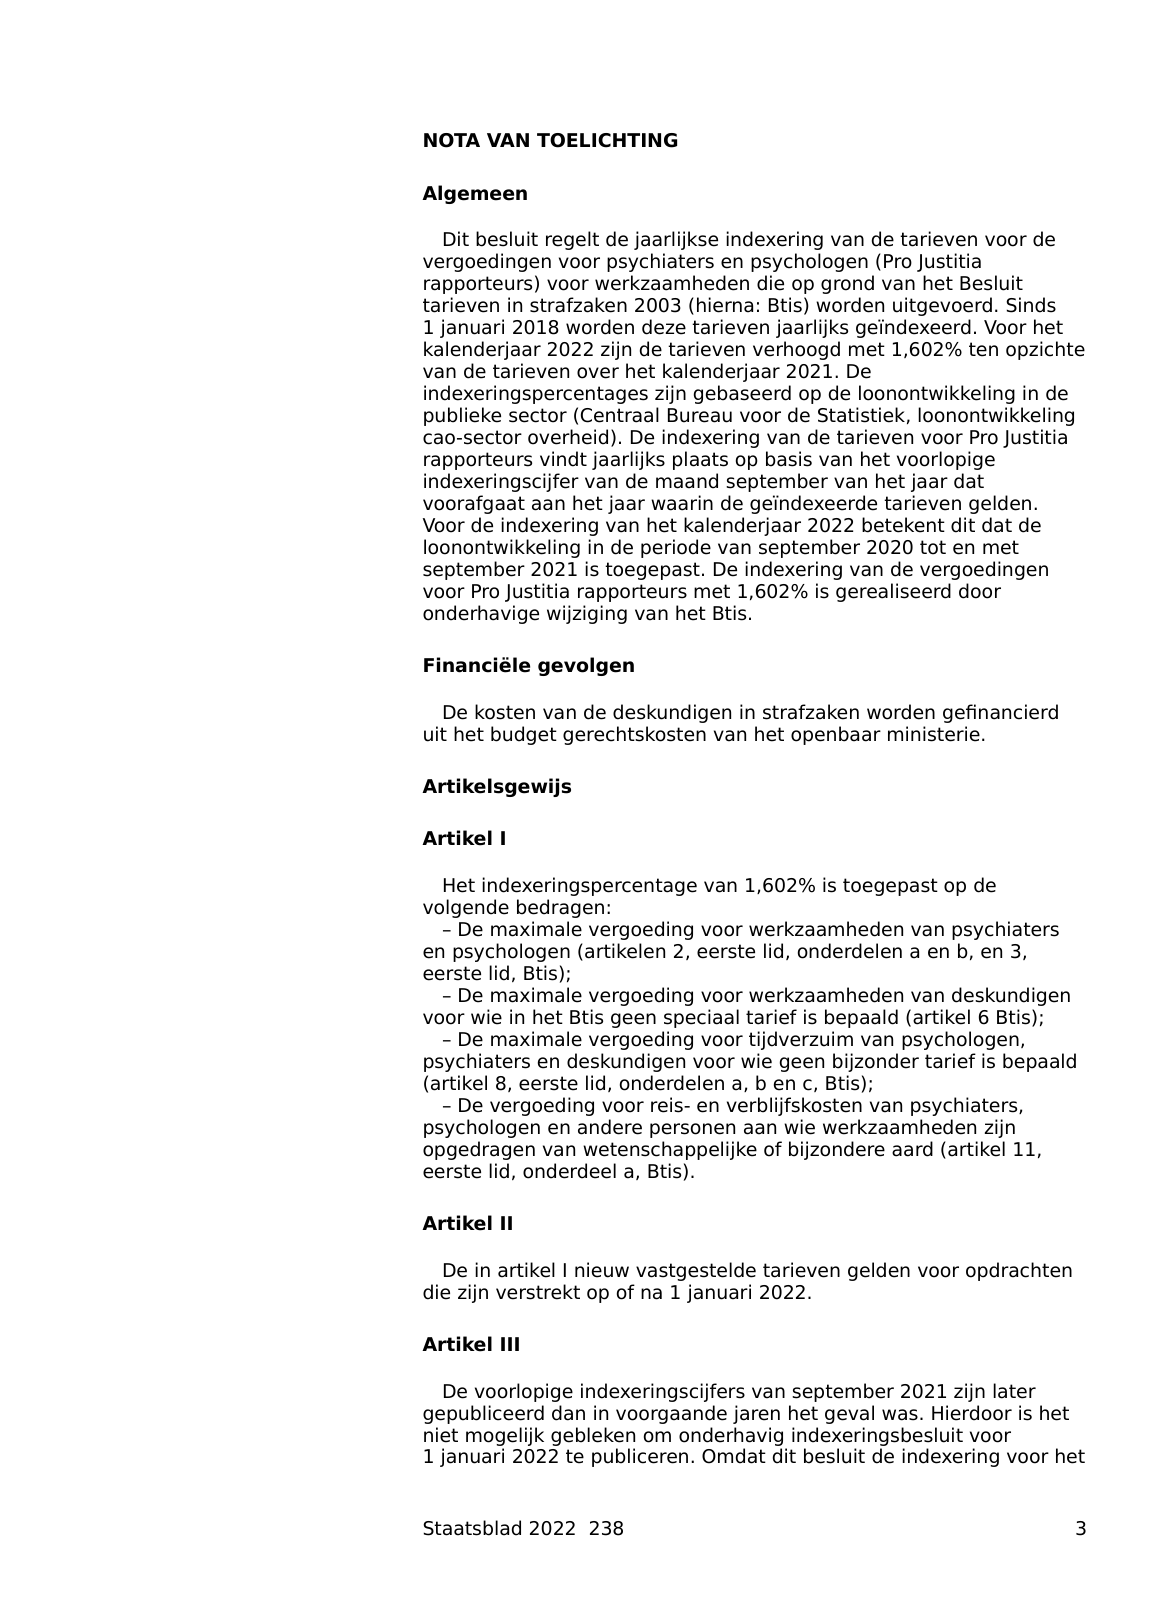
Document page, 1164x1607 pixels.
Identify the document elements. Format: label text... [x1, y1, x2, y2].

text – De vergoeding voor reis- en verblijfskosten van psychiaters, psychologen en andere personen aan wie werkzaamheden zijn opgedragen van wetenschappelijke of bijzondere aard (artikel 11, eerste lid, onderdeel a, Btis). [422, 1095, 1087, 1183]
subtitle Artikel I [422, 828, 1087, 850]
subtitle Artikel III [422, 1333, 1087, 1356]
subtitle Financiële gevolgen [422, 655, 1087, 677]
text De in artikel I nieuw vastgestelde tarieven gelden voor opdrachten die zijn verstrekt op of na 1 januari 2022. [422, 1259, 1087, 1303]
text Het indexeringspercentage van 1,602% is toegepast op de volgende bedragen: [422, 875, 1087, 919]
text De kosten van de deskundigen in strafzaken worden gefinancierd uit het budget gerechtskosten van het openbaar ministerie. [422, 702, 1087, 746]
subtitle Artikelsgewijs [422, 776, 1087, 798]
text – De maximale vergoeding voor werkzaamheden van deskundigen voor wie in het Btis geen speciaal tarief is bepaald (artikel 6 Btis); [422, 985, 1087, 1029]
text Dit besluit regelt de jaarlijkse indexering van de tarieven voor de vergoedingen voor psychiaters en psychologen (Pro Justitia rapporteurs) voor werkzaamheden die op grond van het Besluit tarieven in strafzaken 2003 (hierna: Btis) worden uitgevoerd. Sinds 1 januari 2018 worden deze tarieven jaarlijks geïndexeerd. Voor het kalenderjaar 2022 zijn de tarieven verhoogd met 1,602% ten opzichte van de tarieven over het kalenderjaar 2021. De indexeringspercentages zijn gebaseerd op de loonontwikkeling in de publieke sector (Centraal Bureau voor de Statistiek, loonontwikkeling cao-sector overheid). De indexering van de tarieven voor Pro Justitia rapporteurs vindt jaarlijks plaats op basis van het voorlopige indexeringscijfer van de maand september van het jaar dat voorafgaat aan het jaar waarin de geïndexeerde tarieven gelden. Voor de indexering van het kalenderjaar 2022 betekent dit dat de loonontwikkeling in de periode van september 2020 tot en met september 2021 is toegepast. De indexering van de vergoedingen voor Pro Justitia rapporteurs met 1,602% is gerealiseerd door onderhavige wijziging van het Btis. [422, 229, 1087, 625]
text – De maximale vergoeding voor werkzaamheden van psychiaters en psychologen (artikelen 2, eerste lid, onderdelen a en b, en 3, eerste lid, Btis); [422, 919, 1087, 985]
subtitle Algemeen [422, 182, 1087, 204]
subtitle Artikel II [422, 1213, 1087, 1234]
text – De maximale vergoeding voor tijdverzuim van psychologen, psychiaters en deskundigen voor wie geen bijzonder tarief is bepaald (artikel 8, eerste lid, onderdelen a, b en c, Btis); [422, 1029, 1087, 1095]
text De voorlopige indexeringscijfers van september 2021 zijn later gepubliceerd dan in voorgaande jaren het geval was. Hierdoor is het niet mogelijk gebleken om onderhavig indexeringsbesluit voor 1 januari 2022 te publiceren. Omdat dit besluit de indexering voor het [422, 1381, 1087, 1468]
subtitle NOTA VAN TOELICHTING [422, 130, 1087, 152]
